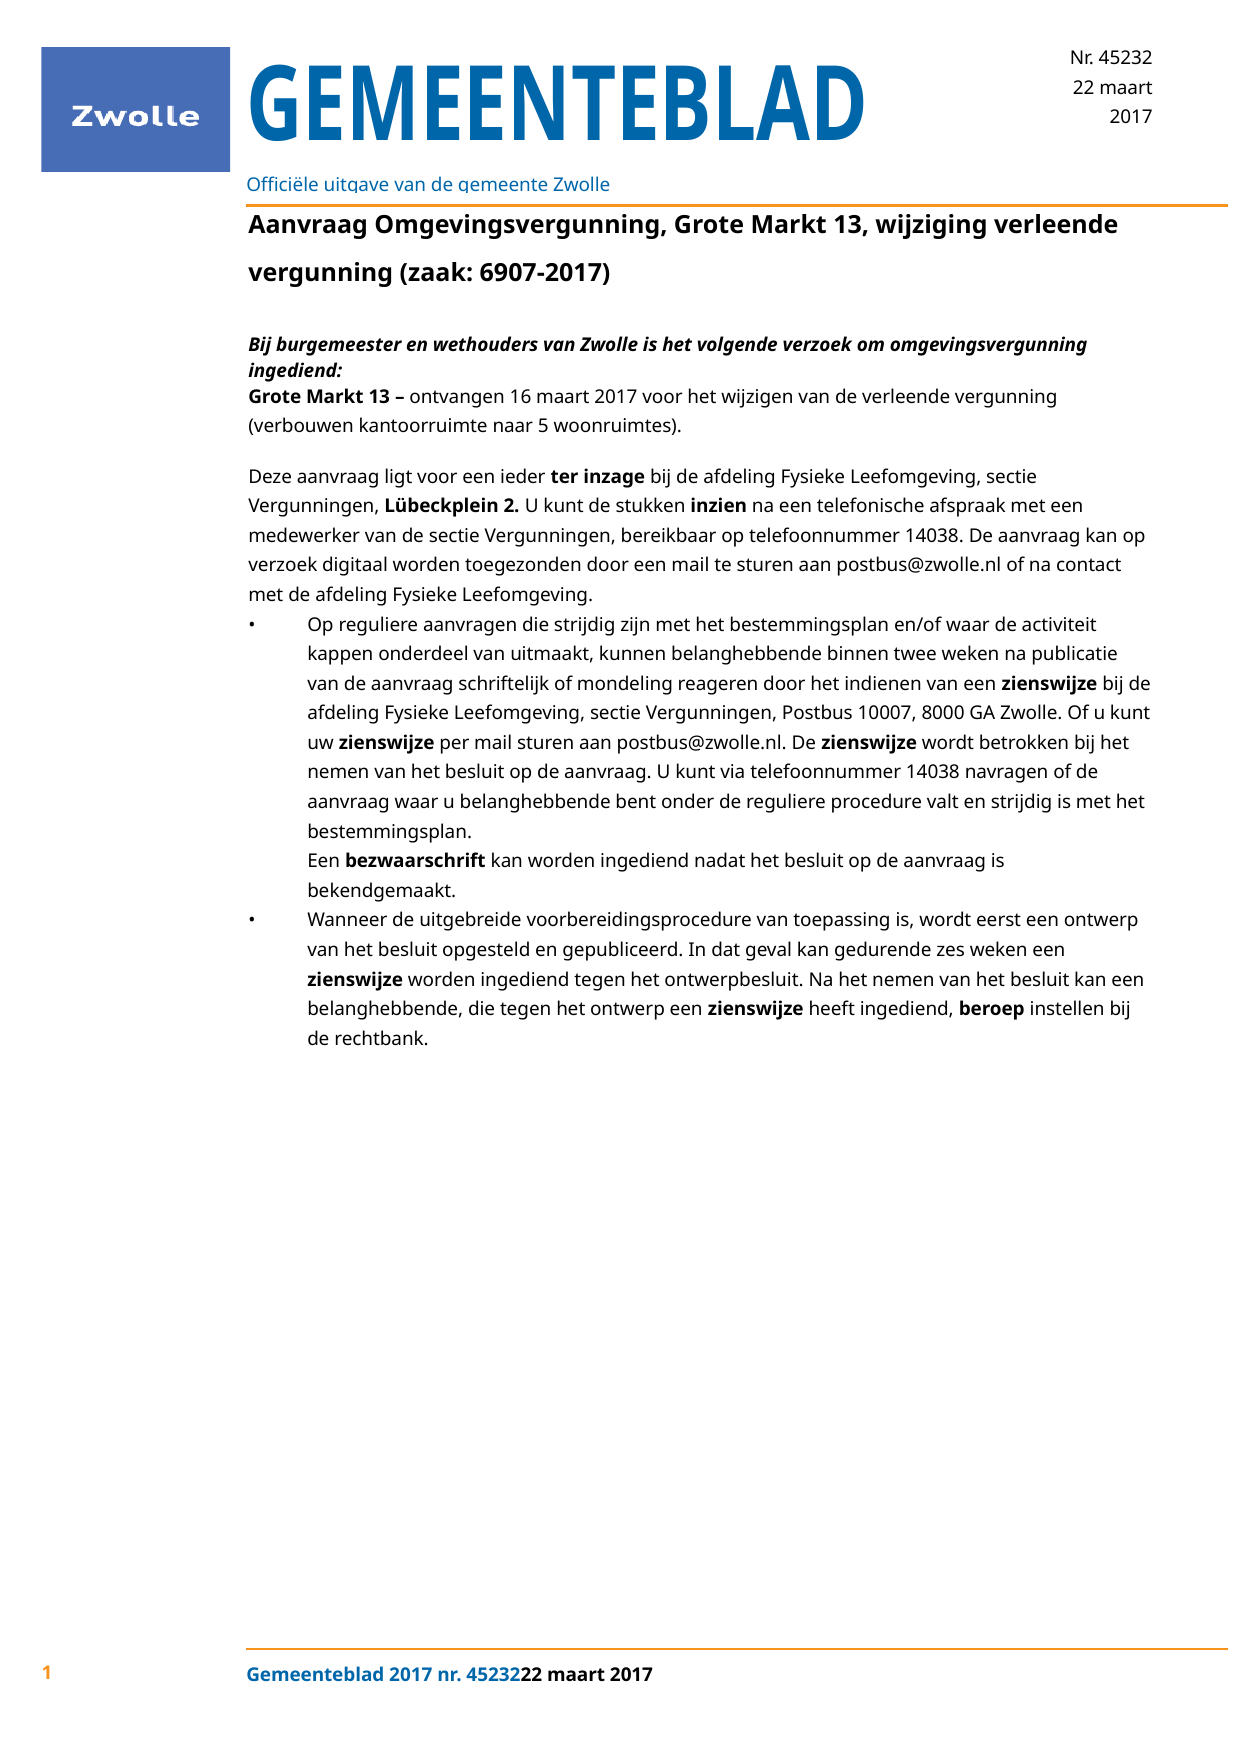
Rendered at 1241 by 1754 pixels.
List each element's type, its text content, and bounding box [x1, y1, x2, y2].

text Deze aanvraag ligt voor een ieder ter inzage bij de afdeling Fysieke Leefomgeving, sectie Vergunningen, Lübeckplein 2. U kunt de stukken inzien na een telefonische afspraak met een medewerker van de sectie Vergunningen, bereikbaar op telefoonnummer 14038. De aanvraag kan op verzoek digitaal worden toegezonden door een mail te sturen aan postbus@zwolle.nl of na contact met de afdeling Fysieke Leefomgeving. [248, 463, 1152, 607]
list Een bezwaarschrift kan worden ingediend nadat het besluit op de aanvraag is bekendgemaakt. [248, 847, 1152, 903]
list Op reguliere aanvragen die strijdig zijn met het bestemmingsplan en/of waar de activiteit kappen onderdeel van uitmaakt, kunnen belanghebbende binnen twee weken na publicatie van de aanvraag schriftelijk of mondeling reageren door het indienen van een zienswijze bij de afdeling Fysieke Leefomgeving, sectie Vergunningen, Postbus 10007, 8000 GA Zwolle. Of u kunt uw zienswijze per mail sturen aan postbus@zwolle.nl. De zienswijze wordt betrokken bij het nemen van het besluit op de aanvraag. U kunt via telefoonnummer 14038 navragen of de aanvraag waar u belanghebbende bent onder de reguliere procedure valt en strijdig is met het bestemmingsplan. [248, 611, 1152, 844]
text Bij burgemeester en wethouders van Zwolle is het volgende verzoek om omgevingsvergunning ingediend: [248, 331, 1152, 383]
picture [41, 47, 231, 172]
text Aanvraag Omgevingsvergunning, Grote Markt 13, wijziging verleende vergunning (zaak: 6907-2017) [248, 207, 1152, 288]
text Grote Markt 13 – ontvangen 16 maart 2017 voor het wijzigen van de verleende vergunning (verbouwen kantoorruimte naar 5 woonruimtes). [248, 383, 1152, 438]
list Wanneer de uitgebreide voorbereidingsprocedure van toepassing is, wordt eerst een ontwerp van het besluit opgesteld en gepubliceerd. In dat geval kan gedurende zes weken een zienswijze worden ingediend tegen het ontwerpbesluit. Na het nemen van het besluit kan een belanghebbende, die tegen het ontwerp een zienswijze heeft ingediend, beroep instellen bij de rechtbank. [248, 907, 1152, 1051]
